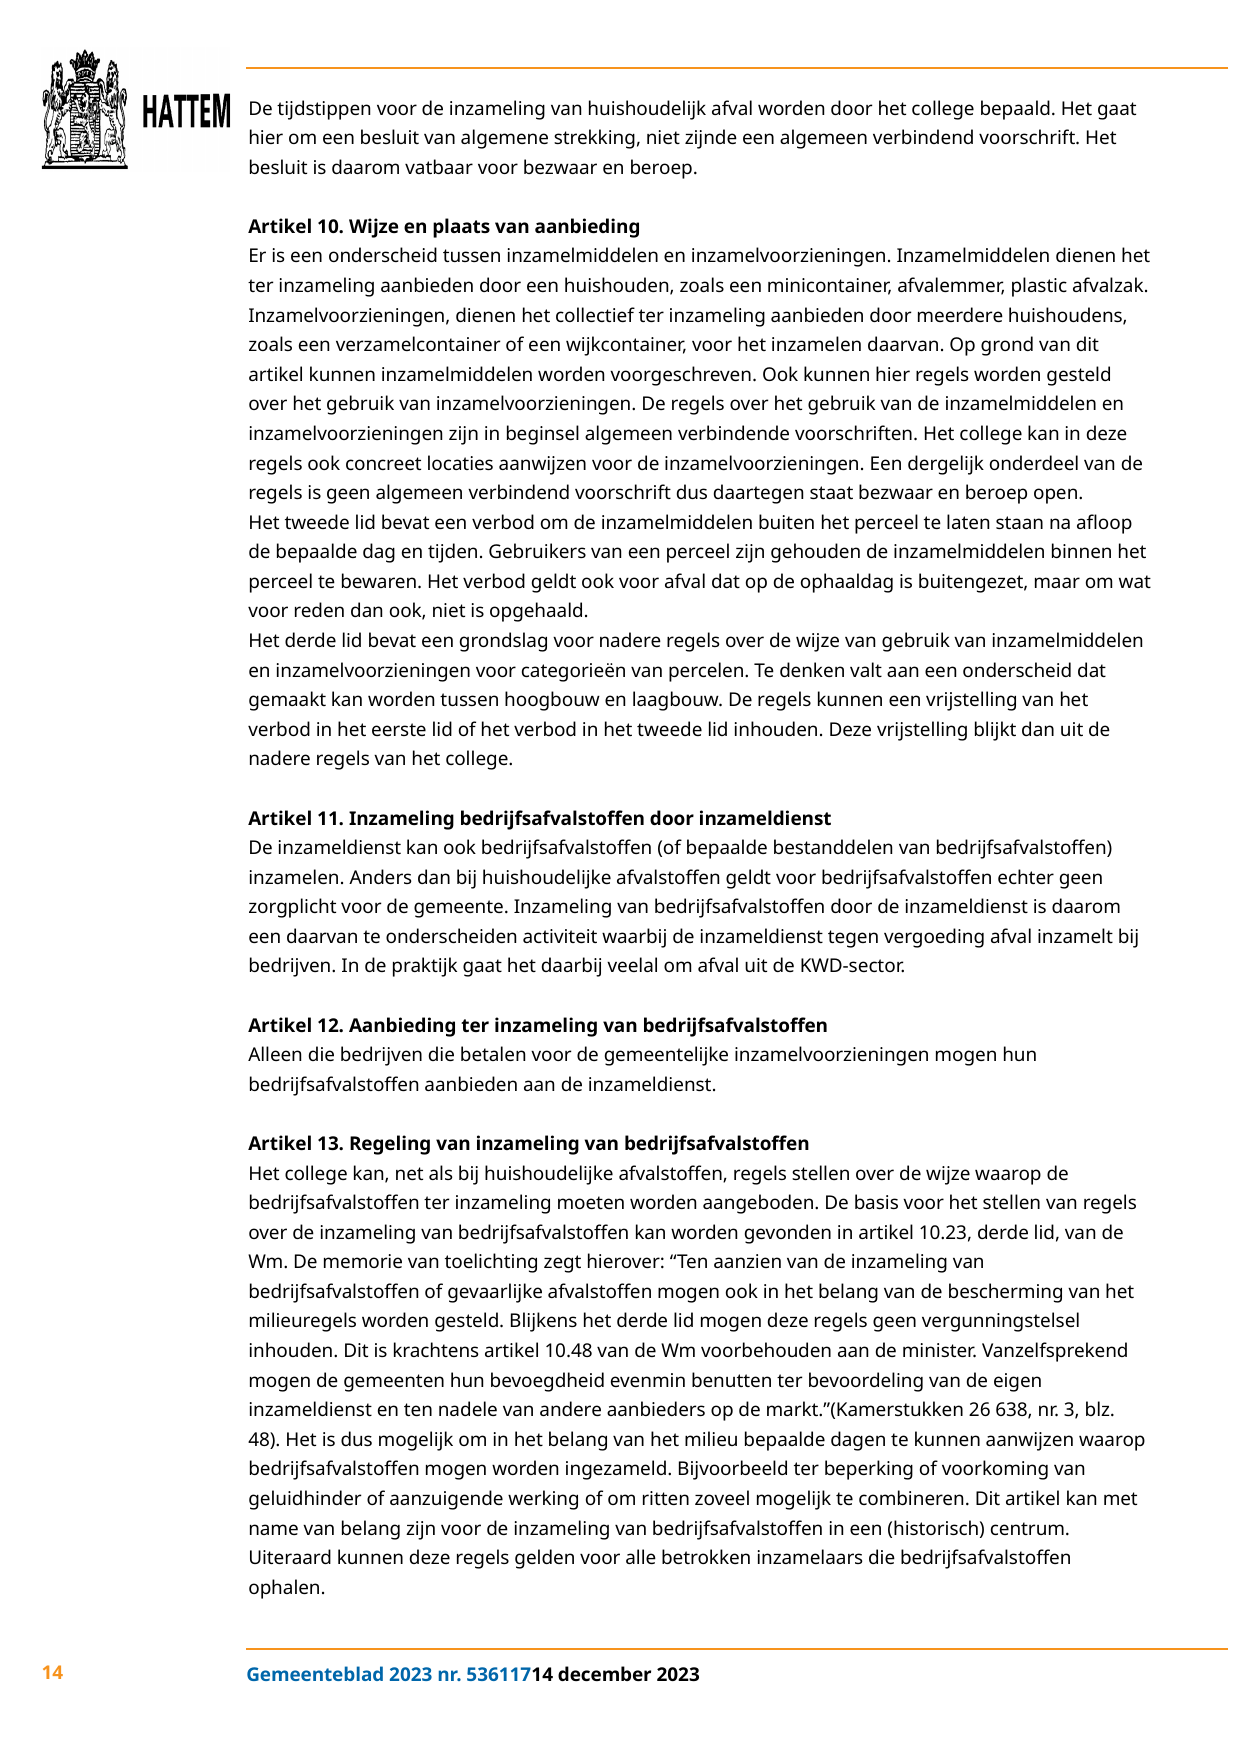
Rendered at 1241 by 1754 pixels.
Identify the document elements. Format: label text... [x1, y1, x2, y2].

text Alleen die bedrijven die betalen voor de gemeentelijke inzamelvoorzieningen mogen hun bedrijfsafvalstoffen aanbieden aan de inzameldienst. [248, 1041, 1152, 1097]
text De inzameldienst kan ook bedrijfsafvalstoffen (of bepaalde bestanddelen van bedrijfsafvalstoffen) inzamelen. Anders dan bij huishoudelijke afvalstoffen geldt voor bedrijfsafvalstoffen echter geen zorgplicht voor de gemeente. Inzameling van bedrijfsafvalstoffen door de inzameldienst is daarom een daarvan te onderscheiden activiteit waarbij de inzameldienst tegen vergoeding afval inzamelt bij bedrijven. In de praktijk gaat het daarbij veelal om afval uit de KWD-sector. [248, 834, 1152, 978]
picture [41, 47, 231, 172]
text Artikel 11. Inzameling bedrijfsafvalstoffen door inzameldienst [248, 805, 1152, 831]
text Het derde lid bevat een grondslag voor nadere regels over de wijze van gebruik van inzamelmiddelen en inzamelvoorzieningen voor categorieën van percelen. Te denken valt aan een onderscheid dat gemaakt kan worden tussen hoogbouw en laagbouw. De regels kunnen een vrijstelling van het verbod in het eerste lid of het verbod in het tweede lid inhouden. Deze vrijstelling blijkt dan uit de nadere regels van het college. [248, 627, 1152, 771]
text De tijdstippen voor de inzameling van huishoudelijk afval worden door het college bepaald. Het gaat hier om een besluit van algemene strekking, niet zijnde een algemeen verbindend voorschrift. Het besluit is daarom vatbaar voor bezwaar en beroep. [248, 95, 1152, 180]
text Artikel 12. Aanbieding ter inzameling van bedrijfsafvalstoffen [248, 1012, 1152, 1038]
text Artikel 10. Wijze en plaats van aanbieding [248, 213, 1152, 239]
text Artikel 13. Regeling van inzameling van bedrijfsafvalstoffen [248, 1130, 1152, 1156]
text Het tweede lid bevat een verbod om de inzamelmiddelen buiten het perceel te laten staan na afloop de bepaalde dag en tijden. Gebruikers van een perceel zijn gehouden de inzamelmiddelen binnen het perceel te bewaren. Het verbod geldt ook voor afval dat op de ophaaldag is buitengezet, maar om wat voor reden dan ook, niet is opgehaald. [248, 509, 1152, 623]
text Er is een onderscheid tussen inzamelmiddelen en inzamelvoorzieningen. Inzamelmiddelen dienen het ter inzameling aanbieden door een huishouden, zoals een minicontainer, afvalemmer, plastic afvalzak. Inzamelvoorzieningen, dienen het collectief ter inzameling aanbieden door meerdere huishoudens, zoals een verzamelcontainer of een wijkcontainer, voor het inzamelen daarvan. Op grond van dit artikel kunnen inzamelmiddelen worden voorgeschreven. Ook kunnen hier regels worden gesteld over het gebruik van inzamelvoorzieningen. De regels over het gebruik van de inzamelmiddelen en inzamelvoorzieningen zijn in beginsel algemeen verbindende voorschriften. Het college kan in deze regels ook concreet locaties aanwijzen voor de inzamelvoorzieningen. Een dergelijk onderdeel van de regels is geen algemeen verbindend voorschrift dus daartegen staat bezwaar en beroep open. [248, 243, 1152, 505]
text Het college kan, net als bij huishoudelijke afvalstoffen, regels stellen over de wijze waarop de bedrijfsafvalstoffen ter inzameling moeten worden aangeboden. De basis voor het stellen van regels over de inzameling van bedrijfsafvalstoffen kan worden gevonden in artikel 10.23, derde lid, van de Wm. De memorie van toelichting zegt hierover: “Ten aanzien van de inzameling van bedrijfsafvalstoffen of gevaarlijke afvalstoffen mogen ook in het belang van de bescherming van het milieuregels worden gesteld. Blijkens het derde lid mogen deze regels geen vergunningstelsel inhouden. Dit is krachtens artikel 10.48 van de Wm voorbehouden aan de minister. Vanzelfsprekend mogen de gemeenten hun bevoegdheid evenmin benutten ter bevoordeling van de eigen inzameldienst en ten nadele van andere aanbieders op de markt.”(Kamerstukken 26 638, nr. 3, blz. 48). Het is dus mogelijk om in het belang van het milieu bepaalde dagen te kunnen aanwijzen waarop bedrijfsafvalstoffen mogen worden ingezameld. Bijvoorbeeld ter beperking of voorkoming van geluidhinder of aanzuigende werking of om ritten zoveel mogelijk te combineren. Dit artikel kan met name van belang zijn voor de inzameling van bedrijfsafvalstoffen in een (historisch) centrum. Uiteraard kunnen deze regels gelden voor alle betrokken inzamelaars die bedrijfsafvalstoffen ophalen. [248, 1160, 1152, 1600]
